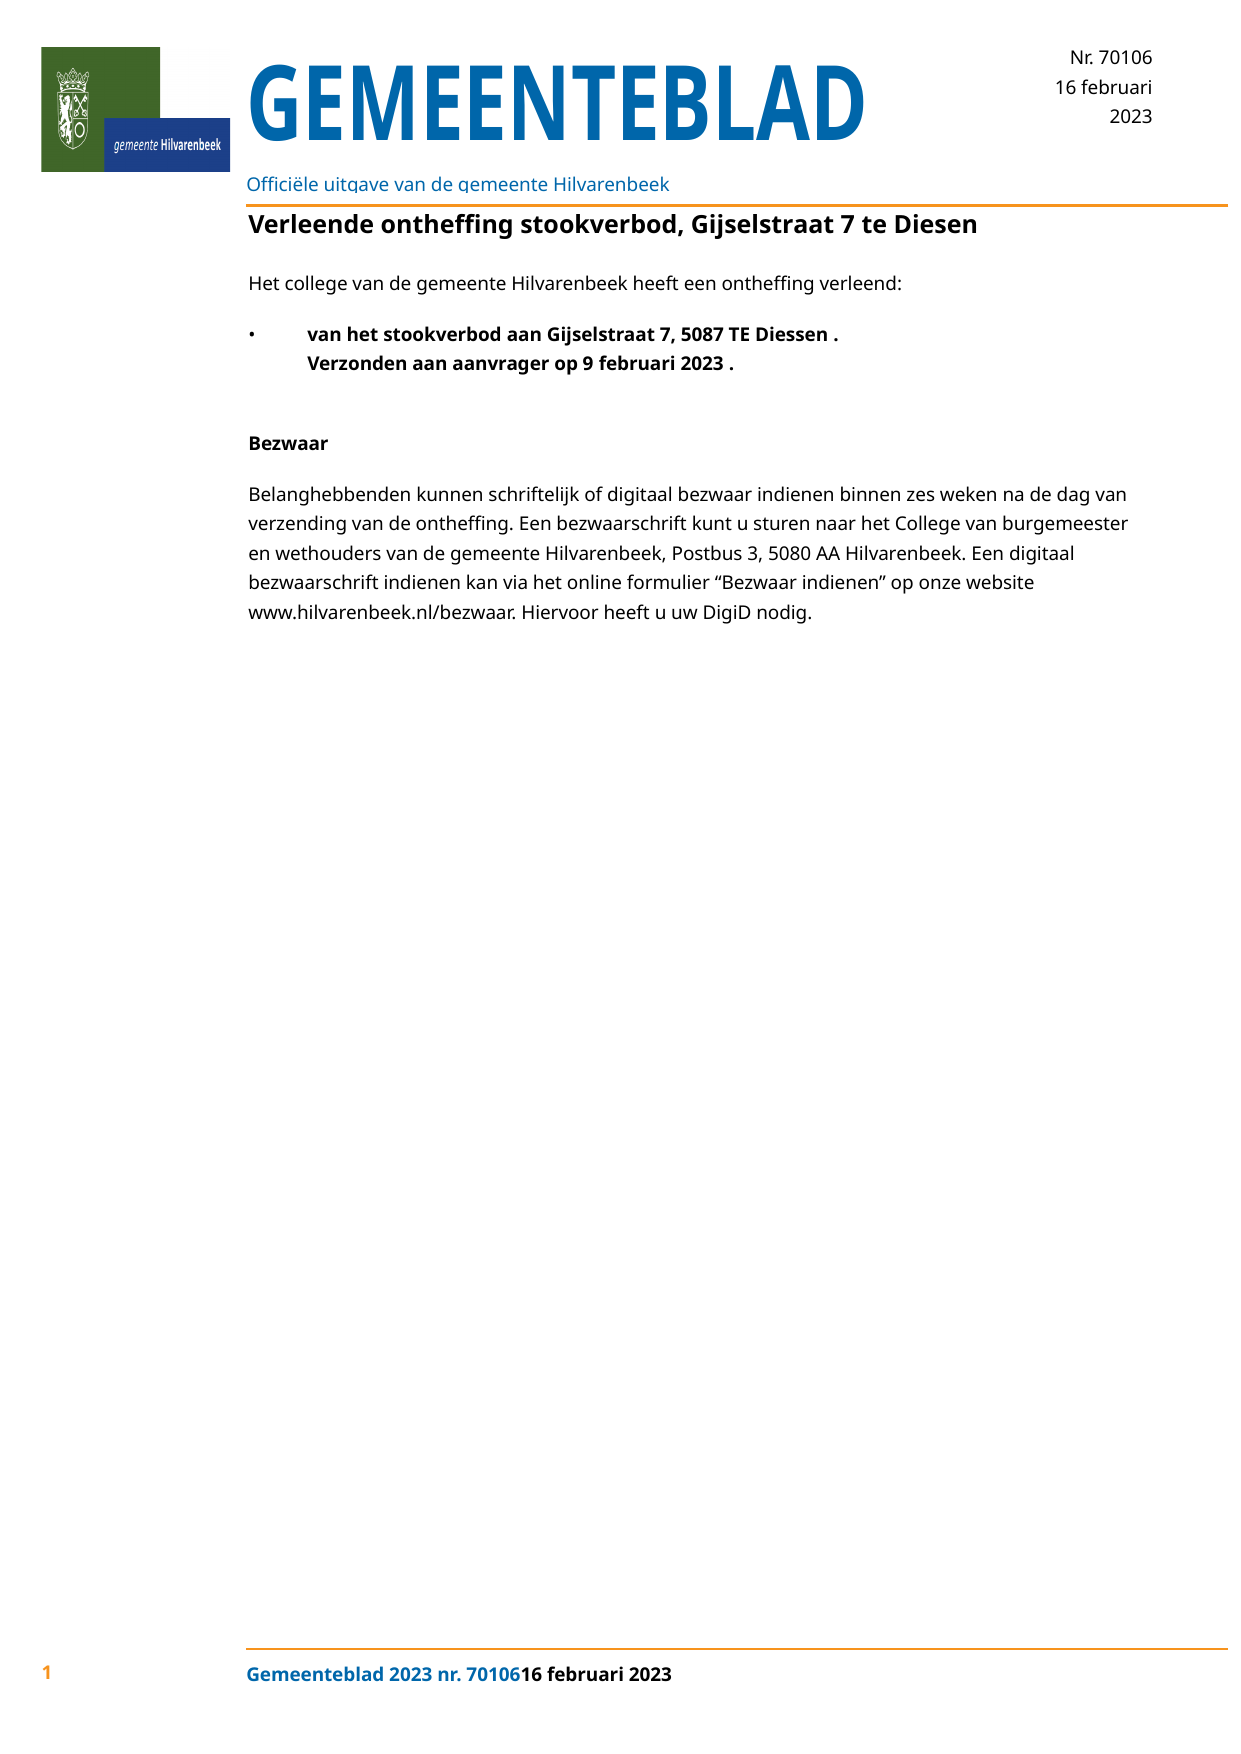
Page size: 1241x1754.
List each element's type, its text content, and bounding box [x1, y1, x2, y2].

picture [41, 47, 231, 172]
text Het college van de gemeente Hilvarenbeek heeft een ontheffing verleend: [248, 270, 1152, 296]
text Bezwaar [248, 430, 1152, 456]
list Verzonden aan aanvrager op 9 februari 2023 . [248, 350, 1152, 376]
text Verleende ontheffing stookverbod, Gijselstraat 7 te Diesen [248, 207, 1152, 241]
text Belanghebbenden kunnen schriftelijk of digitaal bezwaar indienen binnen zes weken na de dag van verzending van de ontheffing. Een bezwaarschrift kunt u sturen naar het College van burgemeester en wethouders van de gemeente Hilvarenbeek, Postbus 3, 5080 AA Hilvarenbeek. Een digitaal bezwaarschrift indienen kan via het online formulier “Bezwaar indienen” op onze website www.hilvarenbeek.nl/bezwaar. Hiervoor heeft u uw DigiD nodig. [248, 481, 1152, 625]
list van het stookverbod aan Gijselstraat 7, 5087 TE Diessen . [248, 321, 1152, 346]
